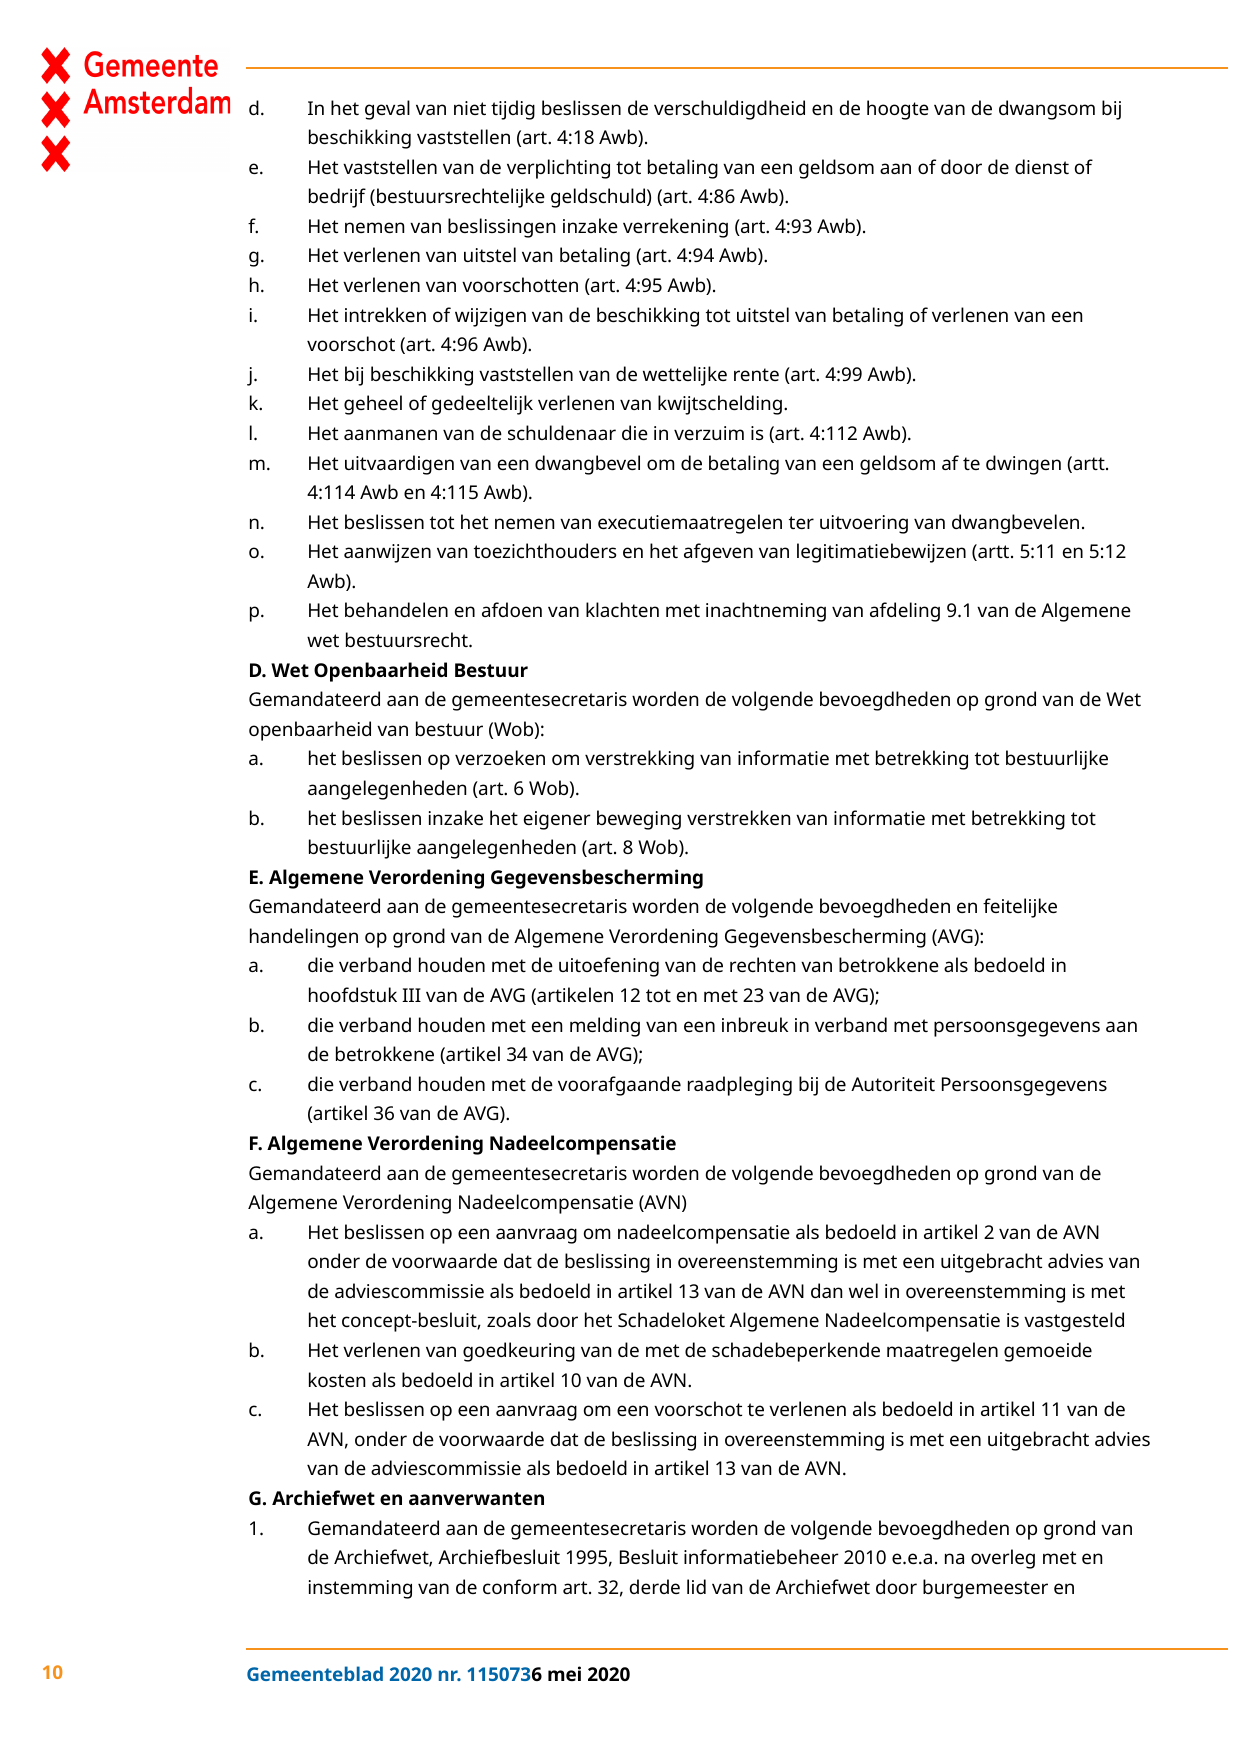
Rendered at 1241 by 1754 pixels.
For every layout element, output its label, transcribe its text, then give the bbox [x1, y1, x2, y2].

text Gemandateerd aan de gemeentesecretaris worden de volgende bevoegdheden en feitelijke handelingen op grond van de Algemene Verordening Gegevensbescherming (AVG): [248, 893, 1152, 949]
list Het verlenen van uitstel van betaling (art. 4:94 Awb). [248, 243, 1152, 268]
list Het nemen van beslissingen inzake verrekening (art. 4:93 Awb). [248, 213, 1152, 239]
list Het vaststellen van de verplichting tot betaling van een geldsom aan of door de dienst of bedrijf (bestuursrechtelijke geldschuld) (art. 4:86 Awb). [248, 154, 1152, 209]
text G. Archiefwet en aanverwanten [248, 1485, 1152, 1511]
list In het geval van niet tijdig beslissen de verschuldigdheid en de hoogte van de dwangsom bij beschikking vaststellen (art. 4:18 Awb). [248, 95, 1152, 150]
list het beslissen inzake het eigener beweging verstrekken van informatie met betrekking tot bestuurlijke aangelegenheden (art. 8 Wob). [248, 805, 1152, 860]
list Het behandelen en afdoen van klachten met inachtneming van afdeling 9.1 van de Algemene wet bestuursrecht. [248, 598, 1152, 653]
list Het verlenen van goedkeuring van de met de schadebeperkende maatregelen gemoeide kosten als bedoeld in artikel 10 van de AVN. [248, 1337, 1152, 1393]
list Het beslissen op een aanvraag om een voorschot te verlenen als bedoeld in artikel 11 van de AVN, onder de voorwaarde dat de beslissing in overeenstemming is met een uitgebracht advies van de adviescommissie als bedoeld in artikel 13 van de AVN. [248, 1396, 1152, 1481]
list Het intrekken of wijzigen van de beschikking tot uitstel van betaling of verlenen van een voorschot (art. 4:96 Awb). [248, 302, 1152, 357]
list Gemandateerd aan de gemeentesecretaris worden de volgende bevoegdheden op grond van de Archiefwet, Archiefbesluit 1995, Besluit informatiebeheer 2010 e.e.a. na overleg met en instemming van de conform art. 32, derde lid van de Archiefwet door burgemeester en [248, 1515, 1152, 1600]
list het beslissen op verzoeken om verstrekking van informatie met betrekking tot bestuurlijke aangelegenheden (art. 6 Wob). [248, 746, 1152, 801]
list Het verlenen van voorschotten (art. 4:95 Awb). [248, 272, 1152, 298]
list Het beslissen op een aanvraag om nadeelcompensatie als bedoeld in artikel 2 van de AVN onder de voorwaarde dat de beslissing in overeenstemming is met een uitgebracht advies van de adviescommissie als bedoeld in artikel 13 van de AVN dan wel in overeenstemming is met het concept-besluit, zoals door het Schadeloket Algemene Nadeelcompensatie is vastgesteld [248, 1219, 1152, 1333]
text E. Algemene Verordening Gegevensbescherming [248, 864, 1152, 890]
text Gemandateerd aan de gemeentesecretaris worden de volgende bevoegdheden op grond van de Wet openbaarheid van bestuur (Wob): [248, 686, 1152, 742]
list Het geheel of gedeeltelijk verlenen van kwijtschelding. [248, 391, 1152, 416]
list Het beslissen tot het nemen van executiemaatregelen ter uitvoering van dwangbevelen. [248, 509, 1152, 535]
list die verband houden met de uitoefening van de rechten van betrokkene als bedoeld in hoofdstuk III van de AVG (artikelen 12 tot en met 23 van de AVG); [248, 953, 1152, 1008]
list die verband houden met een melding van een inbreuk in verband met persoonsgegevens aan de betrokkene (artikel 34 van de AVG); [248, 1012, 1152, 1067]
text F. Algemene Verordening Nadeelcompensatie [248, 1130, 1152, 1156]
list Het bij beschikking vaststellen van de wettelijke rente (art. 4:99 Awb). [248, 361, 1152, 387]
picture [41, 47, 231, 172]
list Het aanwijzen van toezichthouders en het afgeven van legitimatiebewijzen (artt. 5:11 en 5:12 Awb). [248, 538, 1152, 594]
list die verband houden met de voorafgaande raadpleging bij de Autoriteit Persoonsgegevens (artikel 36 van de AVG). [248, 1071, 1152, 1126]
list Het uitvaardigen van een dwangbevel om de betaling van een geldsom af te dwingen (artt. 4:114 Awb en 4:115 Awb). [248, 450, 1152, 505]
text D. Wet Openbaarheid Bestuur [248, 657, 1152, 683]
list Het aanmanen van de schuldenaar die in verzuim is (art. 4:112 Awb). [248, 420, 1152, 446]
text Gemandateerd aan de gemeentesecretaris worden de volgende bevoegdheden op grond van de Algemene Verordening Nadeelcompensatie (AVN) [248, 1160, 1152, 1215]
